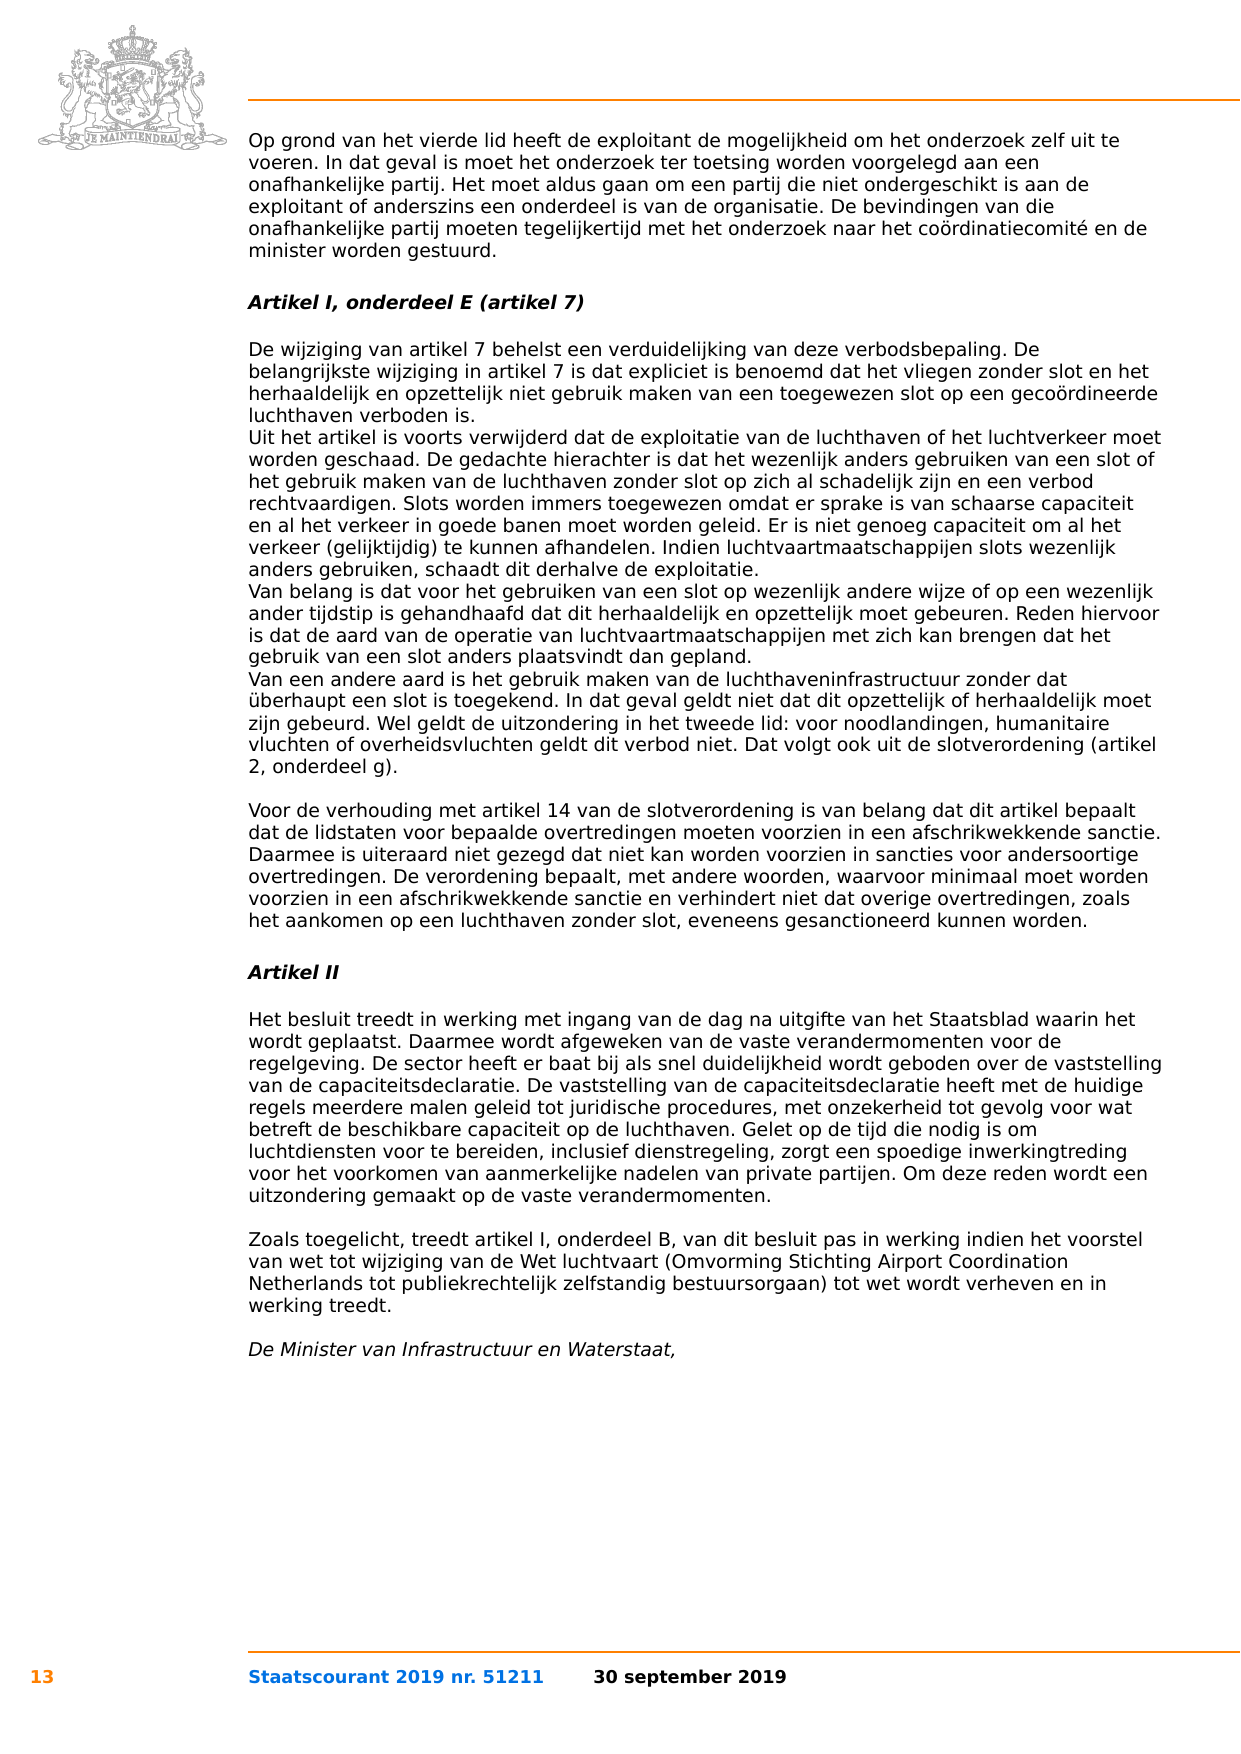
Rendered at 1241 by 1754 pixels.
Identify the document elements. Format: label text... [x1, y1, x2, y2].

text Uit het artikel is voorts verwijderd dat de exploitatie van de luchthaven of het luchtverkeer moet worden geschaad. De gedachte hierachter is dat het wezenlijk anders gebruiken van een slot of het gebruik maken van de luchthaven zonder slot op zich al schadelijk zijn en een verbod rechtvaardigen. Slots worden immers toegewezen omdat er sprake is van schaarse capaciteit en al het verkeer in goede banen moet worden geleid. Er is niet genoeg capaciteit om al het verkeer (gelijktijdig) te kunnen afhandelen. Indien luchtvaartmaatschappijen slots wezenlijk anders gebruiken, schaadt dit derhalve de exploitatie. [248, 427, 1163, 581]
subtitle Artikel II [248, 962, 1163, 984]
text De wijziging van artikel 7 behelst een verduidelijking van deze verbodsbepaling. De belangrijkste wijziging in artikel 7 is dat expliciet is benoemd dat het vliegen zonder slot en het herhaaldelijk en opzettelijk niet gebruik maken van een toegewezen slot op een gecoördineerde luchthaven verboden is. [248, 339, 1163, 427]
text De Minister van Infrastructuur en Waterstaat, [248, 1338, 1163, 1361]
text Op grond van het vierde lid heeft de exploitant de mogelijkheid om het onderzoek zelf uit te voeren. In dat geval is moet het onderzoek ter toetsing worden voorgelegd aan een onafhankelijke partij. Het moet aldus gaan om een partij die niet ondergeschikt is aan de exploitant of anderszins een onderdeel is van de organisatie. De bevindingen van die onafhankelijke partij moeten tegelijkertijd met het onderzoek naar het coördinatiecomité en de minister worden gestuurd. [248, 130, 1163, 262]
picture [38, 25, 227, 150]
text Voor de verhouding met artikel 14 van de slotverordening is van belang dat dit artikel bepaalt dat de lidstaten voor bepaalde overtredingen moeten voorzien in een afschrikwekkende sanctie. Daarmee is uiteraard niet gezegd dat niet kan worden voorzien in sancties voor andersoortige overtredingen. De verordening bepaalt, met andere woorden, waarvoor minimaal moet worden voorzien in een afschrikwekkende sanctie en verhindert niet dat overige overtredingen, zoals het aankomen op een luchthaven zonder slot, eveneens gesanctioneerd kunnen worden. [248, 800, 1163, 932]
text Het besluit treedt in werking met ingang van de dag na uitgifte van het Staatsblad waarin het wordt geplaatst. Daarmee wordt afgeweken van de vaste verandermomenten voor de regelgeving. De sector heeft er baat bij als snel duidelijkheid wordt geboden over de vaststelling van de capaciteitsdeclaratie. De vaststelling van de capaciteitsdeclaratie heeft met de huidige regels meerdere malen geleid tot juridische procedures, met onzekerheid tot gevolg voor wat betreft de beschikbare capaciteit op de luchthaven. Gelet op de tijd die nodig is om luchtdiensten voor te bereiden, inclusief dienstregeling, zorgt een spoedige inwerkingtreding voor het voorkomen van aanmerkelijke nadelen van private partijen. Om deze reden wordt een uitzondering gemaakt op de vaste verandermomenten. [248, 1009, 1163, 1207]
subtitle Artikel I, onderdeel E (artikel 7) [248, 292, 1163, 314]
text Van een andere aard is het gebruik maken van de luchthaveninfrastructuur zonder dat überhaupt een slot is toegekend. In dat geval geldt niet dat dit opzettelijk of herhaaldelijk moet zijn gebeurd. Wel geldt de uitzondering in het tweede lid: voor noodlandingen, humanitaire vluchten of overheidsvluchten geldt dit verbod niet. Dat volgt ook uit de slotverordening (artikel 2, onderdeel g). [248, 668, 1163, 778]
text Van belang is dat voor het gebruiken van een slot op wezenlijk andere wijze of op een wezenlijk ander tijdstip is gehandhaafd dat dit herhaaldelijk en opzettelijk moet gebeuren. Reden hiervoor is dat de aard van de operatie van luchtvaartmaatschappijen met zich kan brengen dat het gebruik van een slot anders plaatsvindt dan gepland. [248, 581, 1163, 668]
text Zoals toegelicht, treedt artikel I, onderdeel B, van dit besluit pas in werking indien het voorstel van wet tot wijziging van de Wet luchtvaart (Omvorming Stichting Airport Coordination Netherlands tot publiekrechtelijk zelfstandig bestuursorgaan) tot wet wordt verheven en in werking treedt. [248, 1229, 1163, 1317]
